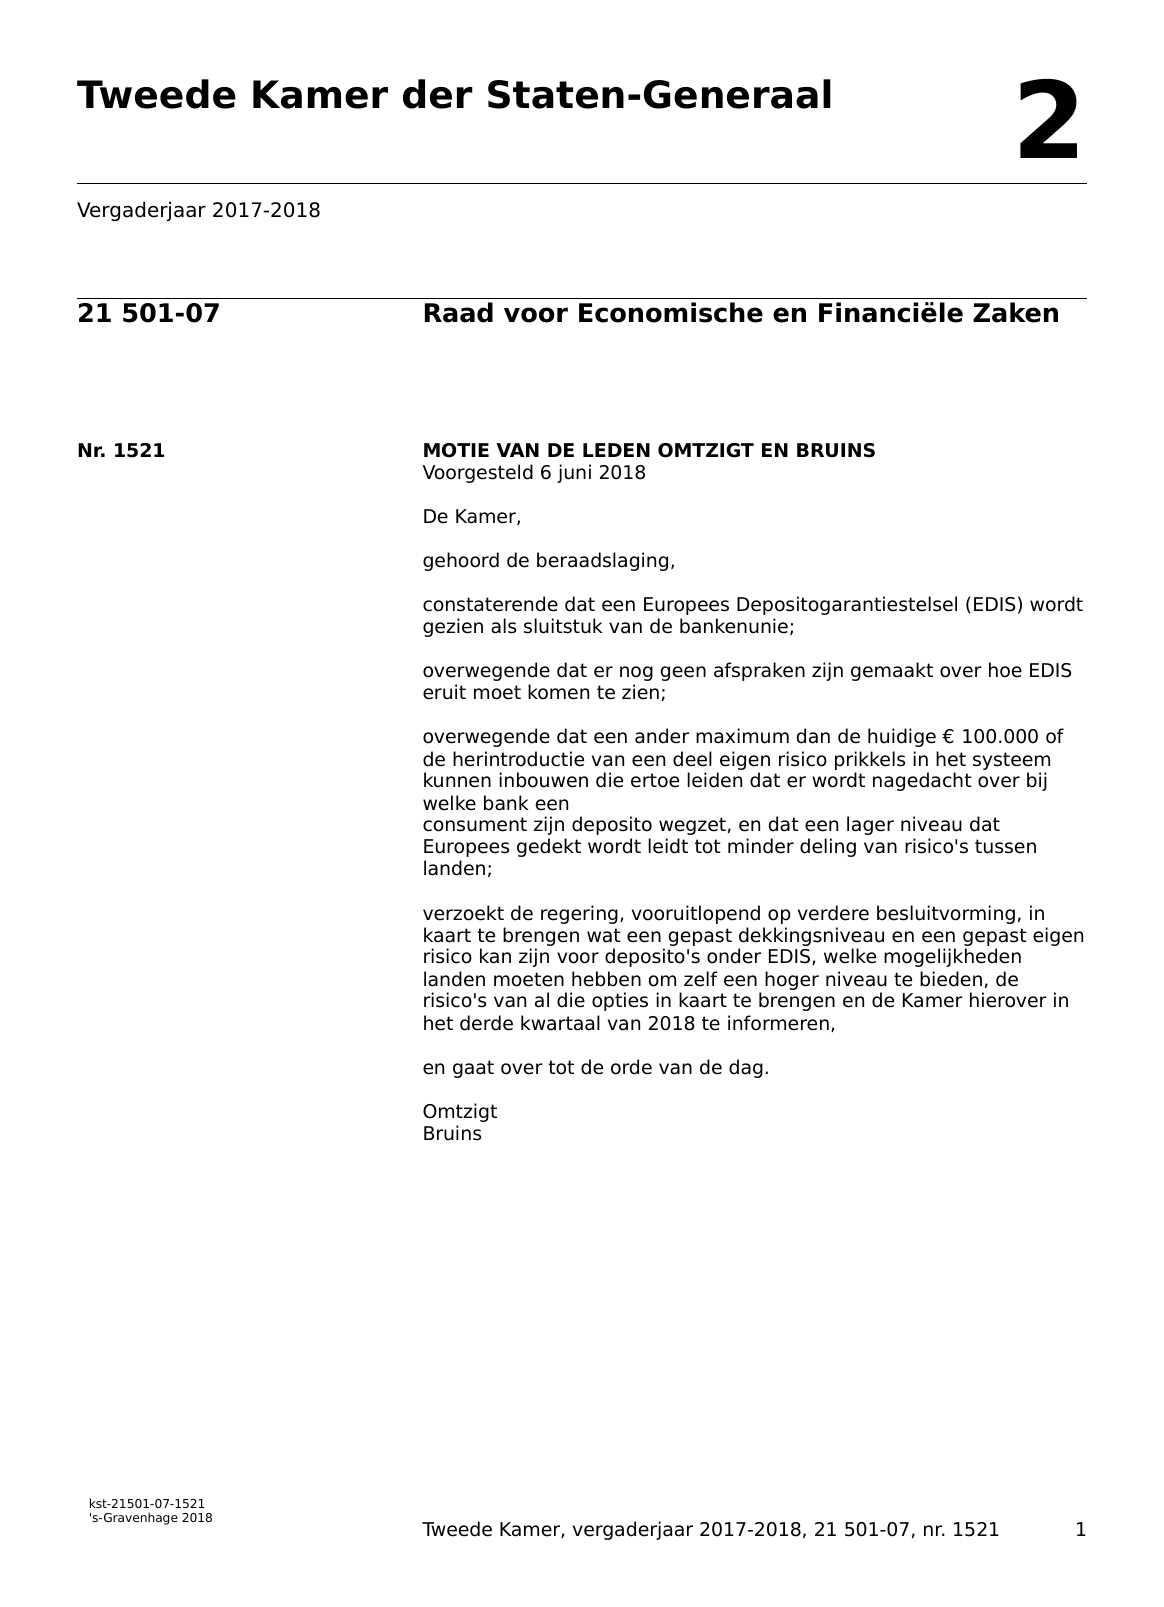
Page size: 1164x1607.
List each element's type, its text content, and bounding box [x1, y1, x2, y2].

text Omtzigt [422, 1101, 1087, 1123]
text overwegende dat er nog geen afspraken zijn gemaakt over hoe EDIS eruit moet komen te zien; [422, 660, 1087, 704]
subtitle Nr. 1521 MOTIE VAN DE LEDEN OMTZIGT EN BRUINS [77, 440, 1087, 462]
text verzoekt de regering, vooruitlopend op verdere besluitvorming, in kaart te brengen wat een gepast dekkingsniveau en een gepast eigen risico kan zijn voor deposito's onder EDIS, welke mogelijkheden landen moeten hebben om zelf een hoger niveau te bieden, de risico's van al die opties in kaart te brengen en de Kamer hierover in het derde kwartaal van 2018 te informeren, [422, 902, 1087, 1034]
text kst-21501-07-1521 [88, 1497, 323, 1511]
table_cell Vergaderjaar 2017-2018 [77, 184, 1087, 298]
subtitle 21 501-07 Raad voor Economische en Financiële Zaken [77, 299, 1087, 329]
text 's-Gravenhage 2018 [88, 1511, 323, 1525]
text consument zijn deposito wegzet, en dat een lager niveau dat Europees gedekt wordt leidt tot minder deling van risico's tussen landen; [422, 814, 1087, 880]
text Bruins [422, 1123, 1087, 1145]
text overwegende dat een ander maximum dan de huidige € 100.000 of de herintroductie van een deel eigen risico prikkels in het systeem kunnen inbouwen die ertoe leiden dat er wordt nagedacht over bij welke bank een [422, 726, 1087, 814]
text Voorgesteld 6 juni 2018 [422, 462, 1087, 484]
text De Kamer, [422, 506, 1087, 528]
table_header 2 [886, 59, 1087, 183]
text constaterende dat een Europees Depositogarantiestelsel (EDIS) wordt gezien als sluitstuk van de bankenunie; [422, 594, 1087, 638]
table_header Tweede Kamer der Staten-Generaal [77, 59, 886, 183]
text gehoord de beraadslaging, [422, 550, 1087, 572]
text en gaat over tot de orde van de dag. [422, 1057, 1087, 1078]
